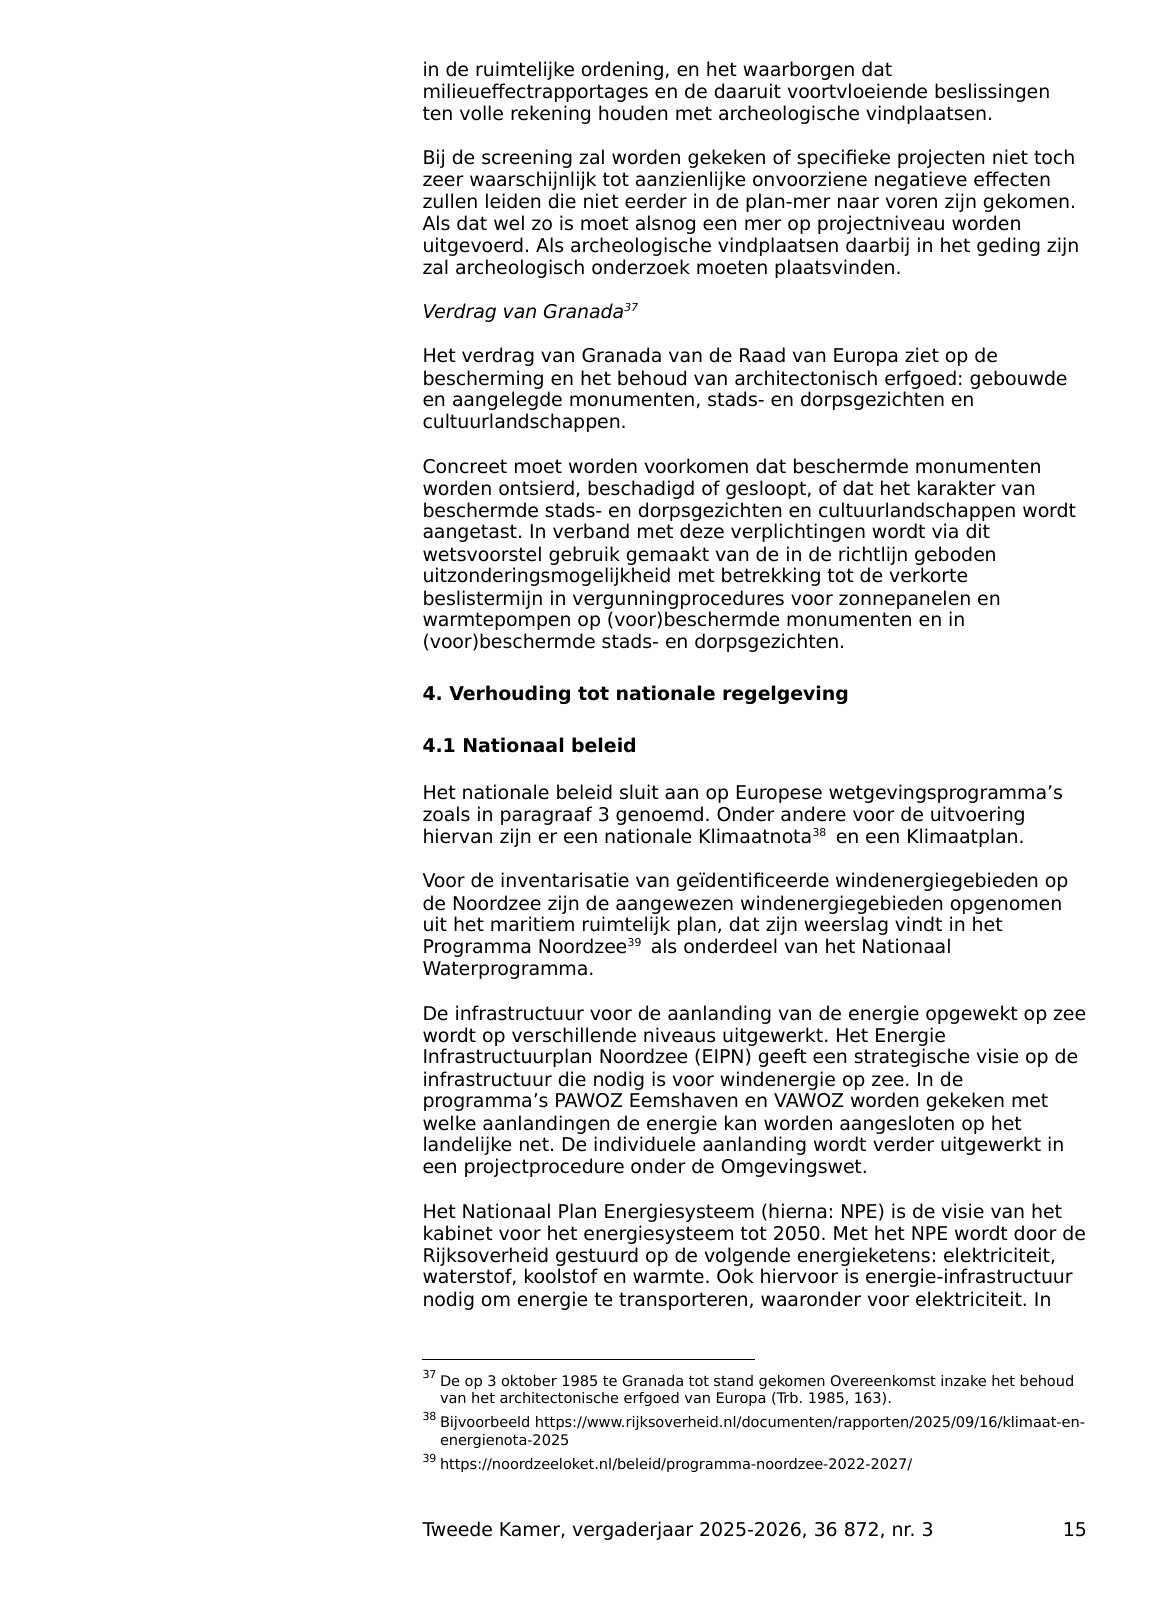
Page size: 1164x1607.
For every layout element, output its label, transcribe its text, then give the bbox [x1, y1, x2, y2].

text De op 3 oktober 1985 te Granada tot stand gekomen Overeenkomst inzake het behoud van het architectonische erfgoed van Europa (Trb. 1985, 163). [422, 1368, 1087, 1407]
text De infrastructuur voor de aanlanding van de energie opgewekt op zee wordt op verschillende niveaus uitgewerkt. Het Energie Infrastructuurplan Noordzee (EIPN) geeft een strategische visie op de infrastructuur die nodig is voor windenergie op zee. In de programma’s PAWOZ Eemshaven en VAWOZ worden gekeken met welke aanlandingen de energie kan worden aangesloten op het landelijke net. De individuele aanlanding wordt verder uitgewerkt in een projectprocedure onder de Omgevingswet. [422, 1002, 1087, 1178]
text Het Nationaal Plan Energiesysteem (hierna: NPE) is de visie van het kabinet voor het energiesysteem tot 2050. Met het NPE wordt door de Rijksoverheid gestuurd op de volgende energieketens: elektriciteit, waterstof, koolstof en warmte. Ook hiervoor is energie-infrastructuur nodig om energie te transporteren, waaronder voor elektriciteit. In [422, 1201, 1087, 1310]
subtitle 4.1 Nationaal beleid [422, 735, 1087, 757]
text Concreet moet worden voorkomen dat beschermde monumenten worden ontsierd, beschadigd of gesloopt, of dat het karakter van beschermde stads- en dorpsgezichten en cultuurlandschappen wordt aangetast. In verband met deze verplichtingen wordt via dit wetsvoorstel gebruik gemaakt van de in de richtlijn geboden uitzonderingsmogelijkheid met betrekking tot de verkorte beslistermijn in vergunningprocedures voor zonnepanelen en warmtepompen op (voor)beschermde monumenten en in (voor)beschermde stads- en dorpsgezichten. [422, 456, 1087, 653]
text Het nationale beleid sluit aan op Europese wetgevingsprogramma’s zoals in paragraaf 3 genoemd. Onder andere voor de uitvoering hiervan zijn er een nationale Klimaatnota en een Klimaatplan. [422, 782, 1087, 848]
subtitle Verdrag van Granada [422, 301, 1087, 323]
text in de ruimtelijke ordening, en het waarborgen dat milieueffectrapportages en de daaruit voortvloeiende beslissingen ten volle rekening houden met archeologische vindplaatsen. [422, 59, 1087, 125]
subtitle 4. Verhouding tot nationale regelgeving [422, 683, 1087, 705]
text Het verdrag van Granada van de Raad van Europa ziet op de bescherming en het behoud van architectonisch erfgoed: gebouwde en aangelegde monumenten, stads- en dorpsgezichten en cultuurlandschappen. [422, 345, 1087, 433]
text Bij de screening zal worden gekeken of specifieke projecten niet toch zeer waarschijnlijk tot aanzienlijke onvoorziene negatieve effecten zullen leiden die niet eerder in de plan-mer naar voren zijn gekomen. Als dat wel zo is moet alsnog een mer op projectniveau worden uitgevoerd. Als archeologische vindplaatsen daarbij in het geding zijn zal archeologisch onderzoek moeten plaatsvinden. [422, 147, 1087, 279]
text Voor de inventarisatie van geïdentificeerde windenergiegebieden op de Noordzee zijn de aangewezen windenergiegebieden opgenomen uit het maritiem ruimtelijk plan, dat zijn weerslag vindt in het Programma Noordzee als onderdeel van het Nationaal Waterprogramma. [422, 870, 1087, 980]
text https://noordzeeloket.nl/beleid/programma-noordzee-2022-2027/ [422, 1452, 1087, 1474]
text Bijvoorbeeld https://www.rijksoverheid.nl/documenten/rapporten/2025/09/16/klimaat-en-energienota-2025 [422, 1410, 1087, 1449]
